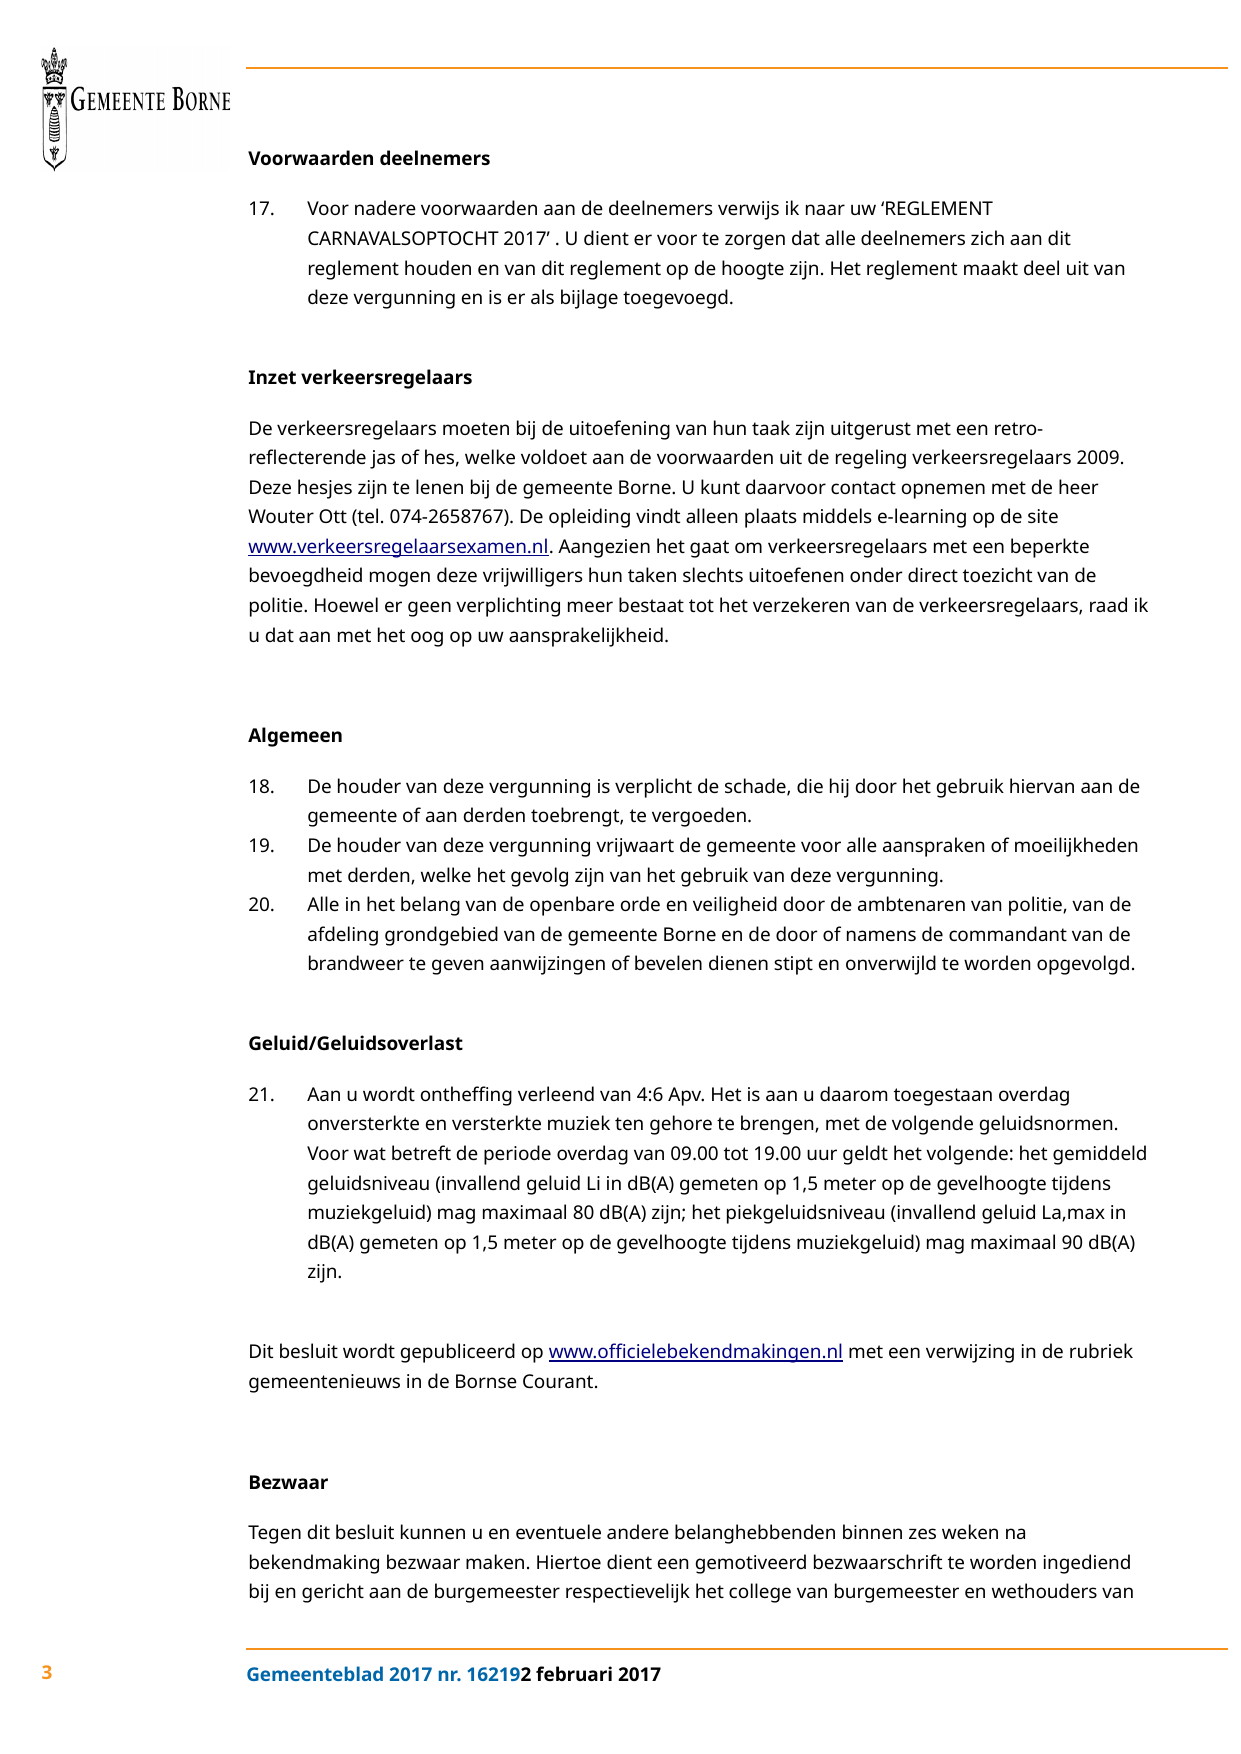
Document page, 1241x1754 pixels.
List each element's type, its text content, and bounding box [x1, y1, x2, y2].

picture [41, 47, 231, 172]
list Alle in het belang van de openbare orde en veiligheid door de ambtenaren van politie, van de afdeling grondgebied van de gemeente Borne en de door of namens de commandant van de brandweer te geven aanwijzingen of bevelen dienen stipt en onverwijld te worden opgevolgd. [248, 891, 1152, 976]
text De verkeersregelaars moeten bij de uitoefening van hun taak zijn uitgerust met een retro-reflecterende jas of hes, welke voldoet aan de voorwaarden uit de regeling verkeersregelaars 2009. Deze hesjes zijn te lenen bij de gemeente Borne. U kunt daarvoor contact opnemen met de heer Wouter Ott (tel. 074-2658767). De opleiding vindt alleen plaats middels e-learning op de site www.verkeersregelaarsexamen.nl. Aangezien het gaat om verkeersregelaars met een beperkte bevoegdheid mogen deze vrijwilligers hun taken slechts uitoefenen onder direct toezicht van de politie. Hoewel er geen verplichting meer bestaat tot het verzekeren van de verkeersregelaars, raad ik u dat aan met het oog op uw aansprakelijkheid. [248, 415, 1152, 648]
list De houder van deze vergunning is verplicht de schade, die hij door het gebruik hiervan aan de gemeente of aan derden toebrengt, te vergoeden. [248, 773, 1152, 828]
list Voor nadere voorwaarden aan de deelnemers verwijs ik naar uw ‘REGLEMENT CARNAVALSOPTOCHT 2017’ . U dient er voor te zorgen dat alle deelnemers zich aan dit reglement houden en van dit reglement op de hoogte zijn. Het reglement maakt deel uit van deze vergunning en is er als bijlage toegevoegd. [248, 196, 1152, 310]
list Aan u wordt ontheffing verleend van 4:6 Apv. Het is aan u daarom toegestaan overdag onversterkte en versterkte muziek ten gehore te brengen, met de volgende geluidsnormen. Voor wat betreft de periode overdag van 09.00 tot 19.00 uur geldt het volgende: het gemiddeld geluidsniveau (invallend geluid Li in dB(A) gemeten op 1,5 meter op de gevelhoogte tijdens muziekgeluid) mag maximaal 80 dB(A) zijn; het piekgeluidsniveau (invallend geluid La,max in dB(A) gemeten op 1,5 meter op de gevelhoogte tijdens muziekgeluid) mag maximaal 90 dB(A) zijn. [248, 1081, 1152, 1284]
list De houder van deze vergunning vrijwaart de gemeente voor alle aanspraken of moeilijkheden met derden, welke het gevolg zijn van het gebruik van deze vergunning. [248, 832, 1152, 888]
text Tegen dit besluit kunnen u en eventuele andere belanghebbenden binnen zes weken na bekendmaking bezwaar maken. Hiertoe dient een gemotiveerd bezwaarschrift te worden ingediend bij en gericht aan de burgemeester respectievelijk het college van burgemeester en wethouders van [248, 1519, 1152, 1604]
text Dit besluit wordt gepubliceerd op www.officielebekendmakingen.nl met een verwijzing in de rubriek gemeentenieuws in de Bornse Courant. [248, 1338, 1152, 1394]
text Geluid/Geluidsoverlast [248, 1031, 1152, 1056]
text Bezwaar [248, 1469, 1152, 1495]
text Voorwaarden deelnemers [248, 145, 1152, 171]
text Algemeen [248, 723, 1152, 748]
text Inzet verkeersregelaars [248, 364, 1152, 390]
